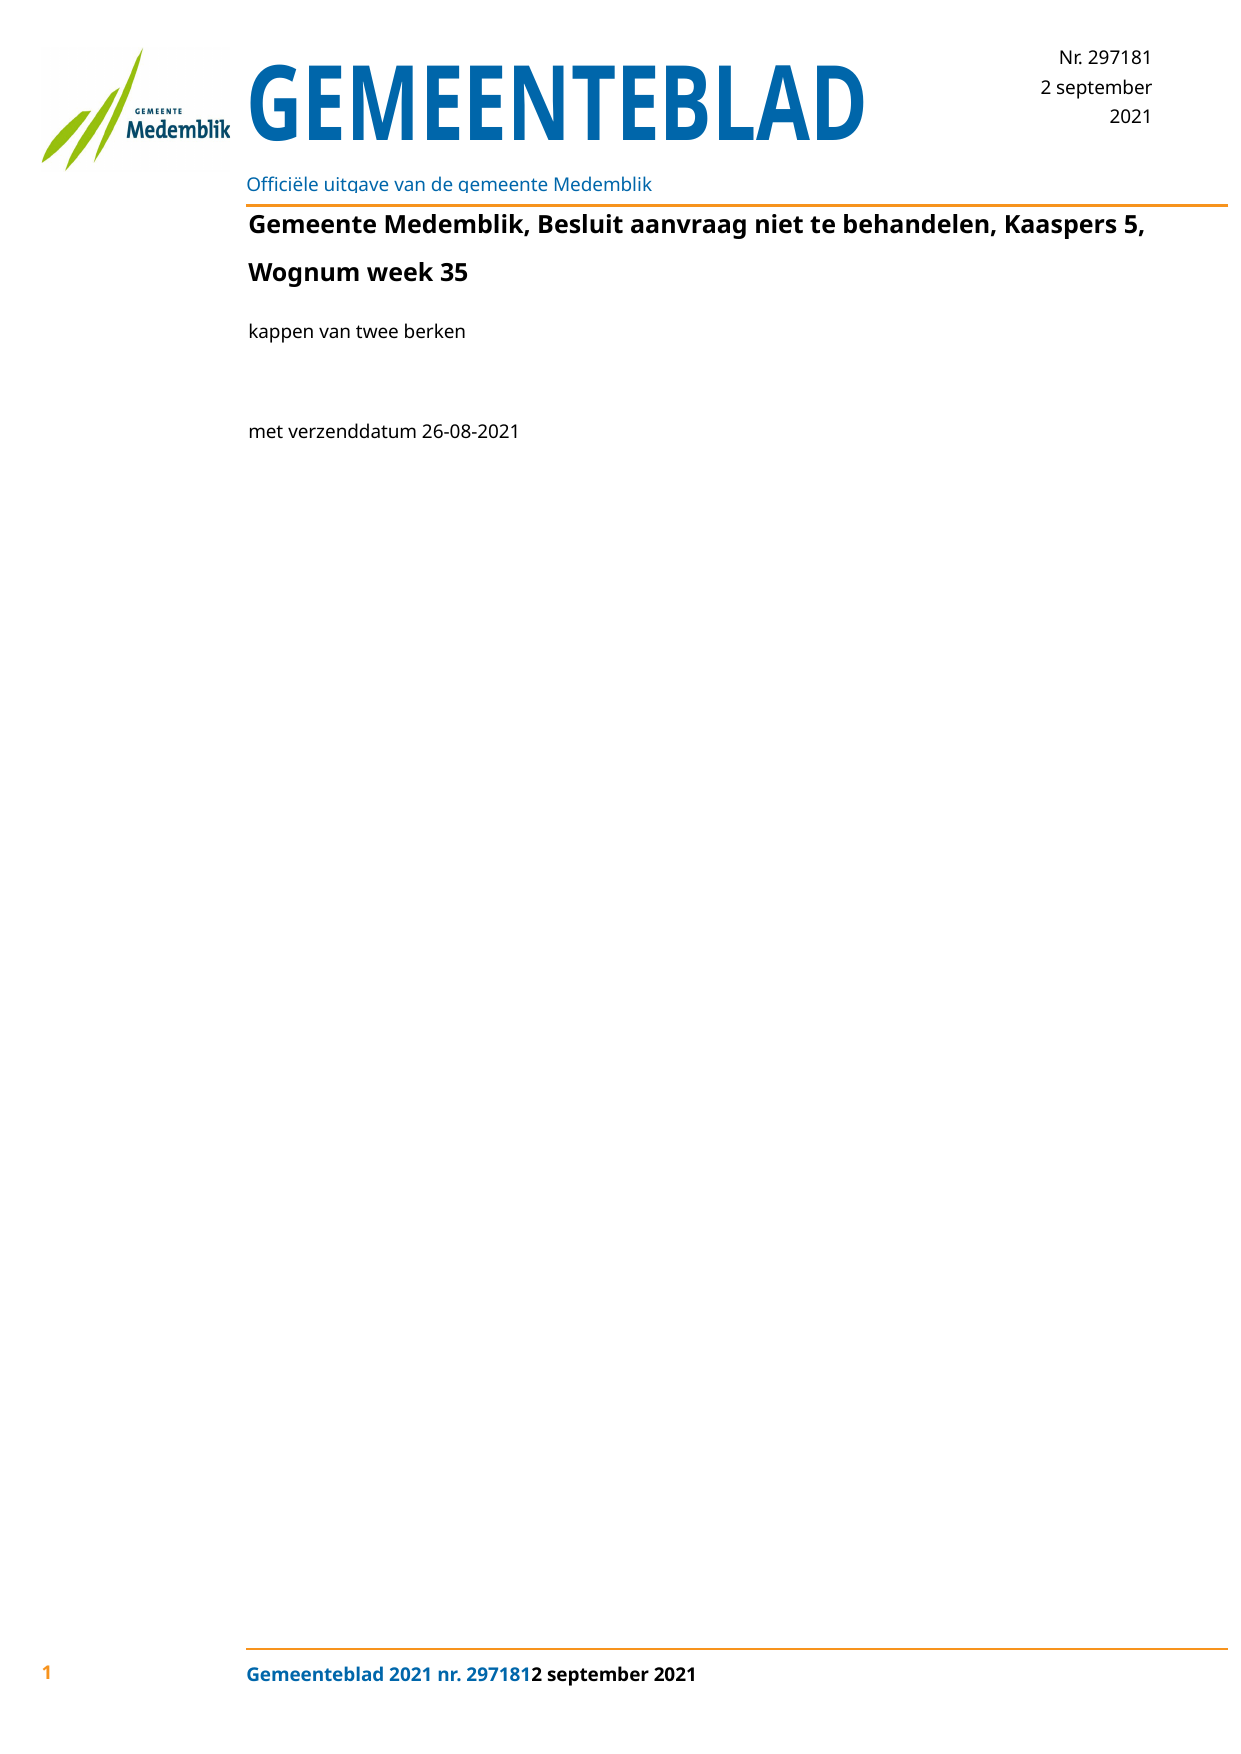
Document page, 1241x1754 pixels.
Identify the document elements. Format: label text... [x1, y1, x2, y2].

text Gemeente Medemblik, Besluit aanvraag niet te behandelen, Kaaspers 5, Wognum week 35 [248, 207, 1152, 288]
picture [41, 47, 231, 172]
text kappen van twee berken [248, 318, 1152, 344]
text met verzenddatum 26-08-2021 [248, 419, 1152, 444]
